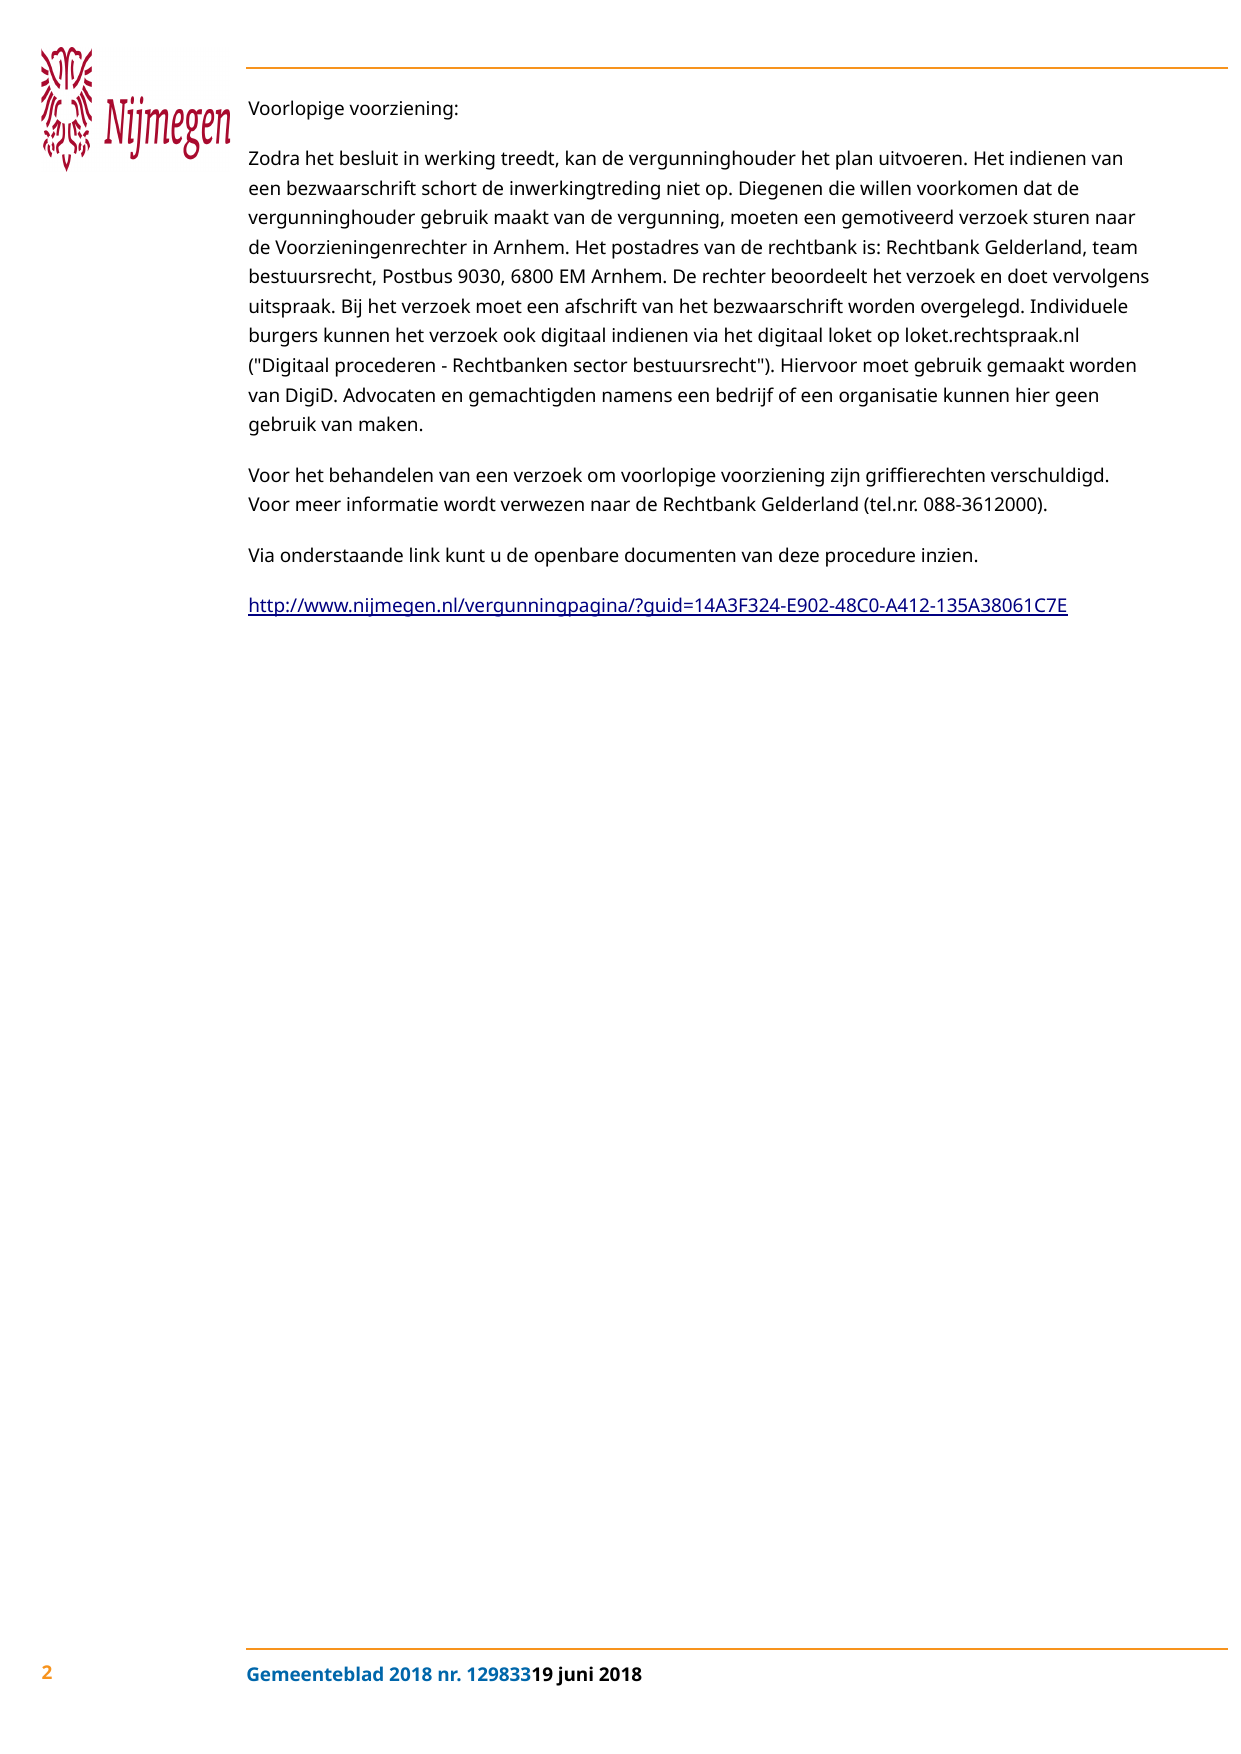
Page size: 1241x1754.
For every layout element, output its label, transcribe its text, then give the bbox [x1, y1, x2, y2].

text Via onderstaande link kunt u de openbare documenten van deze procedure inzien. [248, 542, 1152, 568]
text http://www.nijmegen.nl/vergunningpagina/?guid=14A3F324-E902-48C0-A412-135A38061C7E [248, 592, 1152, 618]
text Voor het behandelen van een verzoek om voorlopige voorziening zijn griffierechten verschuldigd. Voor meer informatie wordt verwezen naar de Rechtbank Gelderland (tel.nr. 088-3612000). [248, 462, 1152, 517]
picture [41, 47, 231, 172]
text Voorlopige voorziening: [248, 95, 1152, 121]
text Zodra het besluit in werking treedt, kan de vergunninghouder het plan uitvoeren. Het indienen van een bezwaarschrift schort de inwerkingtreding niet op. Diegenen die willen voorkomen dat de vergunninghouder gebruik maakt van de vergunning, moeten een gemotiveerd verzoek sturen naar de Voorzieningenrechter in Arnhem. Het postadres van de rechtbank is: Rechtbank Gelderland, team bestuursrecht, Postbus 9030, 6800 EM Arnhem. De rechter beoordeelt het verzoek en doet vervolgens uitspraak. Bij het verzoek moet een afschrift van het bezwaarschrift worden overgelegd. Individuele burgers kunnen het verzoek ook digitaal indienen via het digitaal loket op loket.rechtspraak.nl ("Digitaal procederen - Rechtbanken sector bestuursrecht"). Hiervoor moet gebruik gemaakt worden van DigiD. Advocaten en gemachtigden namens een bedrijf of een organisatie kunnen hier geen gebruik van maken. [248, 145, 1152, 437]
